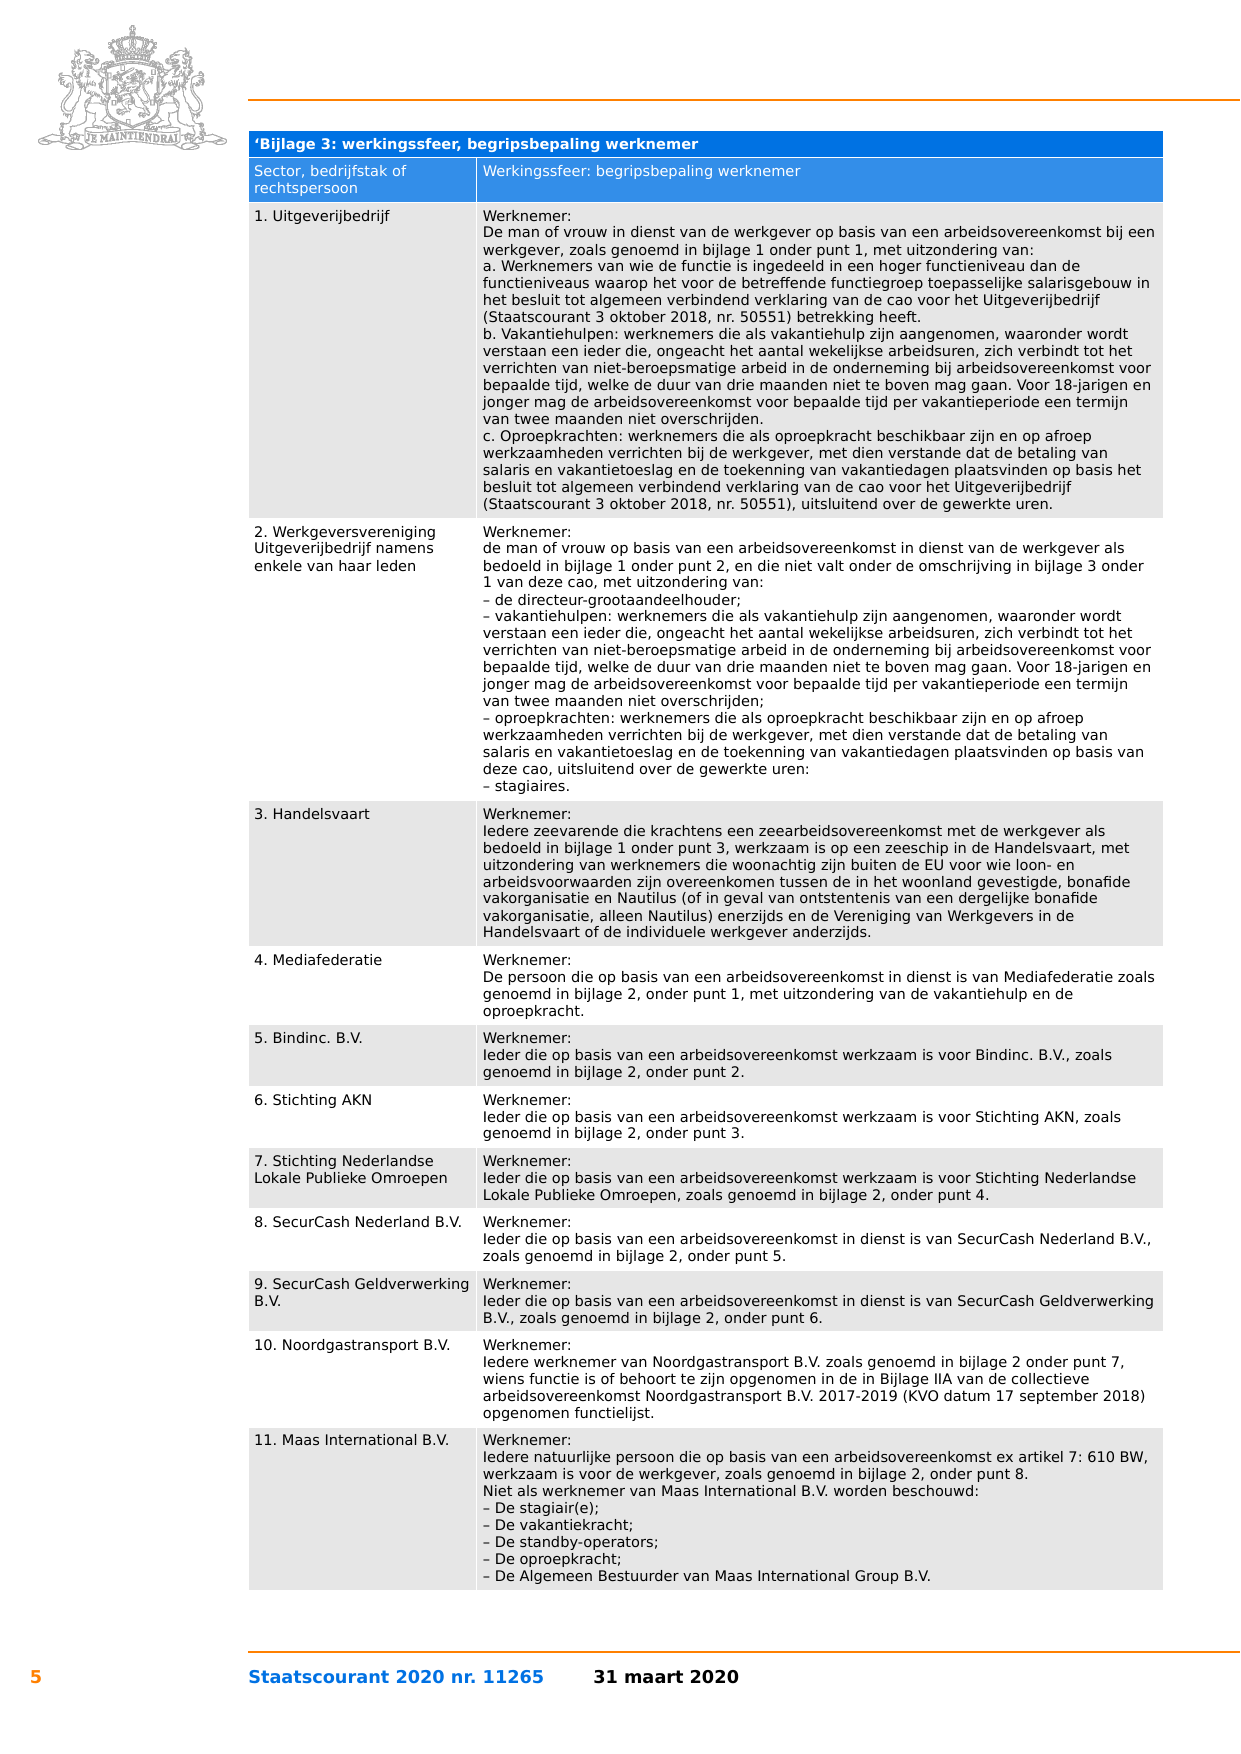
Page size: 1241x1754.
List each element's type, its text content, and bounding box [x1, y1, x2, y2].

table_cell Werknemer: Iedere natuurlijke persoon die op basis van een arbeidsovereenkomst ex artikel 7: 610 BW, werkzaam is voor de werkgever, zoals genoemd in bijlage 2, onder punt 8. Niet als werknemer van Maas International B.V. worden beschouwd: – De stagiair(e); – De vakantiekracht; – De standby-operators; – De oproepkracht; – De Algemeen Bestuurder van Maas International Group B.V. [477, 1428, 1163, 1590]
table_cell 3. Handelsvaart [249, 801, 476, 946]
table_cell 9. SecurCash Geldverwerking B.V. [249, 1271, 476, 1331]
table_cell Werknemer: Ieder die op basis van een arbeidsovereenkomst in dienst is van SecurCash Geldverwerking B.V., zoals genoemd in bijlage 2, onder punt 6. [477, 1271, 1163, 1331]
table_cell Werknemer: Ieder die op basis van een arbeidsovereenkomst werkzaam is voor Stichting AKN, zoals genoemd in bijlage 2, onder punt 3. [477, 1087, 1163, 1147]
table_cell Werknemer: Ieder die op basis van een arbeidsovereenkomst in dienst is van SecurCash Nederland B.V., zoals genoemd in bijlage 2, onder punt 5. [477, 1210, 1163, 1270]
table_cell Werknemer: Iedere werknemer van Noordgastransport B.V. zoals genoemd in bijlage 2 onder punt 7, wiens functie is of behoort te zijn opgenomen in de in Bijlage IIA van de collectieve arbeidsovereenkomst Noordgastransport B.V. 2017-2019 (KVO datum 17 september 2018) opgenomen functielijst. [477, 1332, 1163, 1426]
table_cell 5. Bindinc. B.V. [249, 1025, 476, 1086]
table_cell Werknemer: Ieder die op basis van een arbeidsovereenkomst werkzaam is voor Stichting Nederlandse Lokale Publieke Omroepen, zoals genoemd in bijlage 2, onder punt 4. [477, 1148, 1163, 1208]
table_header ‘Bijlage 3: werkingssfeer, begripsbepaling werknemer [249, 131, 1163, 157]
table_cell 6. Stichting AKN [249, 1087, 476, 1147]
table_cell Sector, bedrijfstak of rechtspersoon [249, 158, 476, 202]
table_cell Werknemer: De man of vrouw in dienst van de werkgever op basis van een arbeidsovereenkomst bij een werkgever, zoals genoemd in bijlage 1 onder punt 1, met uitzondering van: a. Werknemers van wie de functie is ingedeeld in een hoger functieniveau dan de functieniveaus waarop het voor de betreffende functiegroep toepasselijke salarisgebouw in het besluit tot algemeen verbindend verklaring van de cao voor het Uitgeverijbedrijf (Staatscourant 3 oktober 2018, nr. 50551) betrekking heeft. b. Vakantiehulpen: werknemers die als vakantiehulp zijn aangenomen, waaronder wordt verstaan een ieder die, ongeacht het aantal wekelijkse arbeidsuren, zich verbindt tot het verrichten van niet-beroepsmatige arbeid in de onderneming bij arbeidsovereenkomst voor bepaalde tijd, welke de duur van drie maanden niet te boven mag gaan. Voor 18-jarigen en jonger mag de arbeidsovereenkomst voor bepaalde tijd per vakantieperiode een termijn van twee maanden niet overschrijden. c. Oproepkrachten: werknemers die als oproepkracht beschikbaar zijn en op afroep werkzaamheden verrichten bij de werkgever, met dien verstande dat de betaling van salaris en vakantietoeslag en de toekenning van vakantiedagen plaatsvinden op basis het besluit tot algemeen verbindend verklaring van de cao voor het Uitgeverijbedrijf (Staatscourant 3 oktober 2018, nr. 50551), uitsluitend over de gewerkte uren. [477, 203, 1163, 518]
table_cell Werkingssfeer: begripsbepaling werknemer [477, 158, 1163, 202]
table_cell Werknemer: Iedere zeevarende die krachtens een zeearbeidsovereenkomst met de werkgever als bedoeld in bijlage 1 onder punt 3, werkzaam is op een zeeschip in de Handelsvaart, met uitzondering van werknemers die woonachtig zijn buiten de EU voor wie loon- en arbeidsvoorwaarden zijn overeenkomen tussen de in het woonland gevestigde, bonafide vakorganisatie en Nautilus (of in geval van ontstentenis van een dergelijke bonafide vakorganisatie, alleen Nautilus) enerzijds en de Vereniging van Werkgevers in de Handelsvaart of de individuele werkgever anderzijds. [477, 801, 1163, 946]
table_cell Werknemer: de man of vrouw op basis van een arbeidsovereenkomst in dienst van de werkgever als bedoeld in bijlage 1 onder punt 2, en die niet valt onder de omschrijving in bijlage 3 onder 1 van deze cao, met uitzondering van: – de directeur-grootaandeelhouder; – vakantiehulpen: werknemers die als vakantiehulp zijn aangenomen, waaronder wordt verstaan een ieder die, ongeacht het aantal wekelijkse arbeidsuren, zich verbindt tot het verrichten van niet-beroepsmatige arbeid in de onderneming bij arbeidsovereenkomst voor bepaalde tijd, welke de duur van drie maanden niet te boven mag gaan. Voor 18-jarigen en jonger mag de arbeidsovereenkomst voor bepaalde tijd per vakantieperiode een termijn van twee maanden niet overschrijden; – oproepkrachten: werknemers die als oproepkracht beschikbaar zijn en op afroep werkzaamheden verrichten bij de werkgever, met dien verstande dat de betaling van salaris en vakantietoeslag en de toekenning van vakantiedagen plaatsvinden op basis van deze cao, uitsluitend over de gewerkte uren: – stagiaires. [477, 519, 1163, 800]
table_cell 4. Mediafederatie [249, 947, 476, 1024]
table_cell 11. Maas International B.V. [249, 1428, 476, 1590]
table_cell Werknemer: Ieder die op basis van een arbeidsovereenkomst werkzaam is voor Bindinc. B.V., zoals genoemd in bijlage 2, onder punt 2. [477, 1025, 1163, 1086]
table_cell 8. SecurCash Nederland B.V. [249, 1210, 476, 1270]
table_cell Werknemer: De persoon die op basis van een arbeidsovereenkomst in dienst is van Mediafederatie zoals genoemd in bijlage 2, onder punt 1, met uitzondering van de vakantiehulp en de oproepkracht. [477, 947, 1163, 1024]
table_cell 1. Uitgeverijbedrijf [249, 203, 476, 518]
table_cell 2. Werkgeversvereniging Uitgeverijbedrijf namens enkele van haar leden [249, 519, 476, 800]
picture [38, 25, 227, 150]
table_cell 10. Noordgastransport B.V. [249, 1332, 476, 1426]
table_cell 7. Stichting Nederlandse Lokale Publieke Omroepen [249, 1148, 476, 1208]
